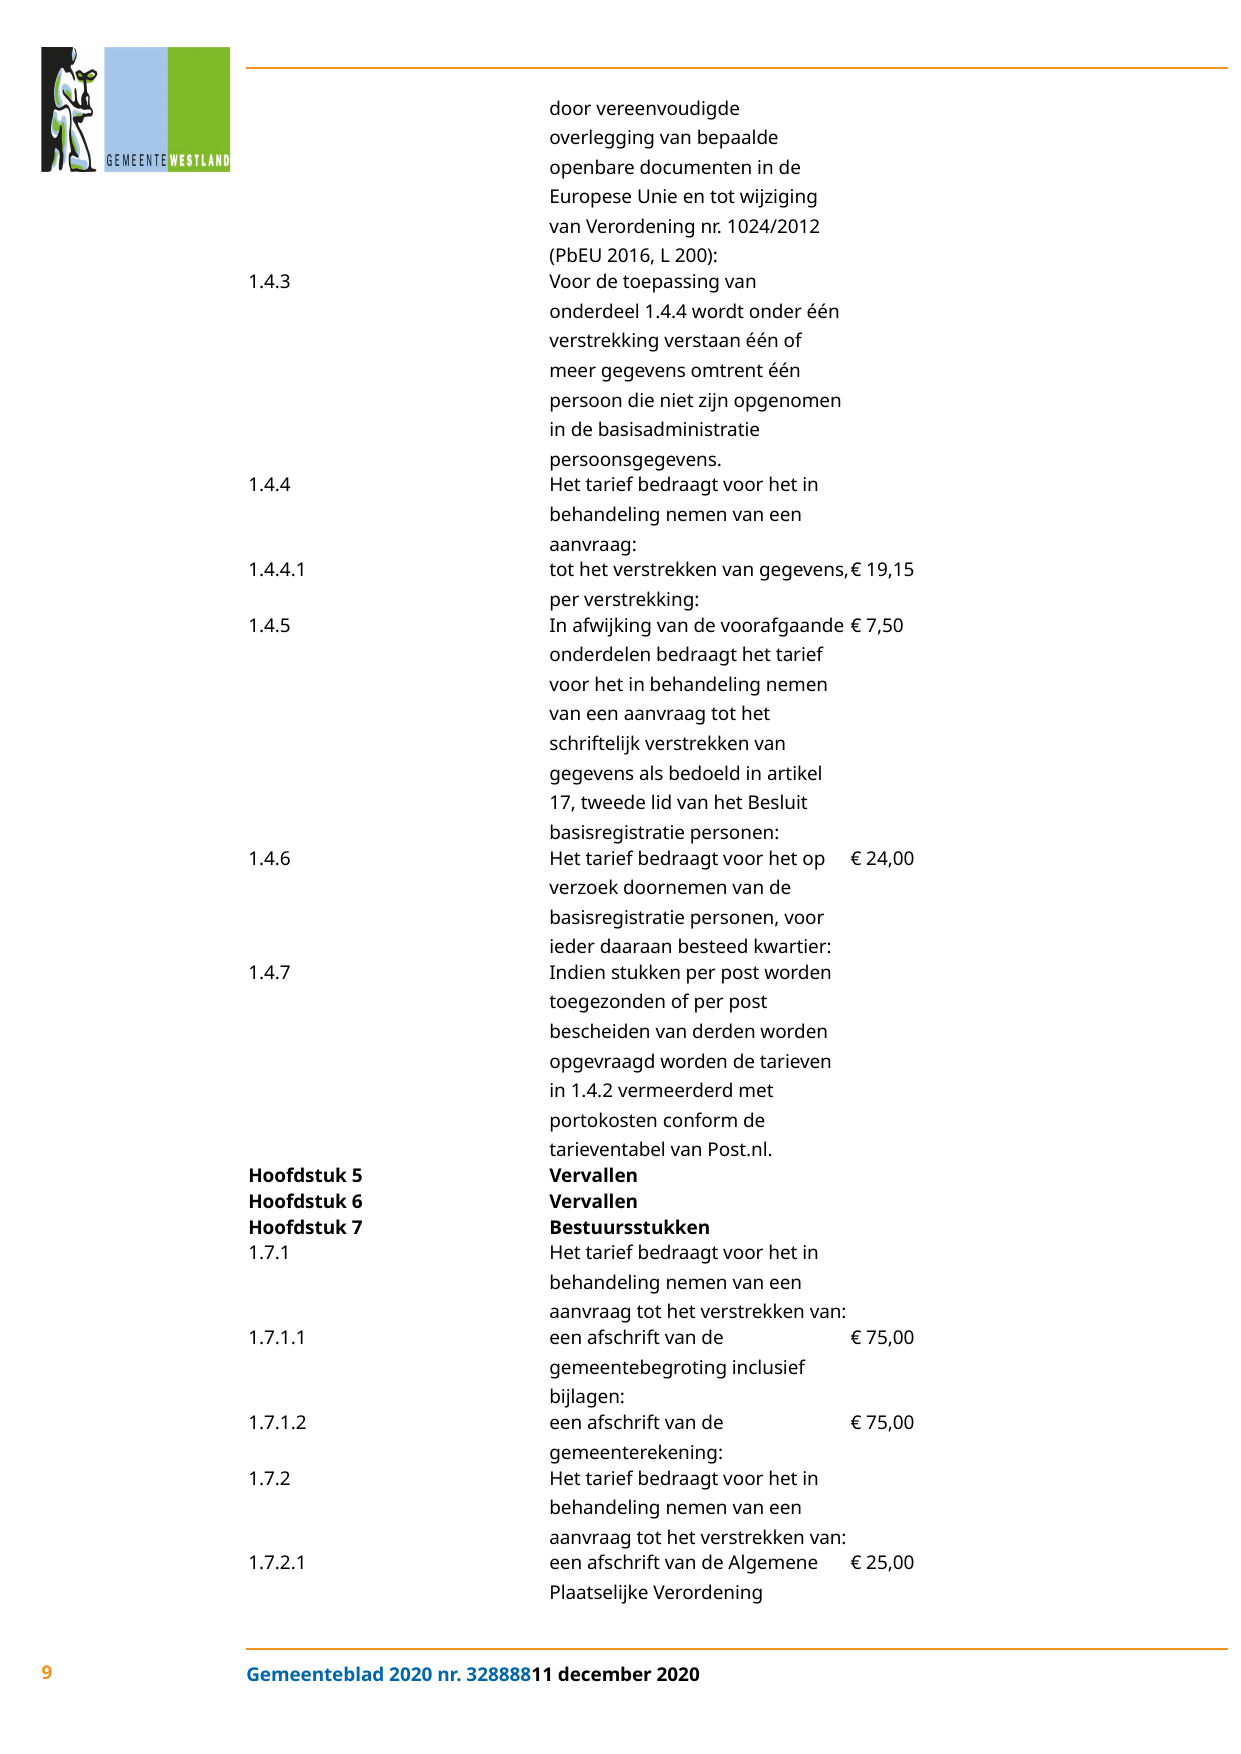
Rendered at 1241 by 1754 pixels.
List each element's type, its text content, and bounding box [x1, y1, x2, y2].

table_cell Hoofdstuk 6 [248, 1188, 549, 1214]
table_cell 1.4.5 [248, 612, 549, 845]
table_cell een afschrift van de gemeentebegroting inclusief bijlagen: [549, 1325, 850, 1409]
table_cell 1.4.4.1 [248, 557, 549, 612]
table_cell door vereenvoudigde overlegging van bepaalde openbare documenten in de Europese Unie en tot wijziging van Verordening nr. 1024/2012 (PbEU 2016, L 200): [549, 95, 850, 268]
table_cell [850, 1163, 1152, 1188]
table_cell 1.4.3 [248, 269, 549, 472]
table_cell Het tarief bedraagt voor het op verzoek doornemen van de basisregistratie personen, voor ieder daaraan besteed kwartier: [549, 845, 850, 959]
table_cell € 7,50 [850, 612, 1152, 845]
table_cell [248, 95, 549, 268]
table_cell Voor de toepassing van onderdeel 1.4.4 wordt onder één verstrekking verstaan één of meer gegevens omtrent één persoon die niet zijn opgenomen in de basisadministratie persoonsgegevens. [549, 269, 850, 472]
table_cell In afwijking van de voorafgaande onderdelen bedraagt het tarief voor het in behandeling nemen van een aanvraag tot het schriftelijk verstrekken van gegevens als bedoeld in artikel 17, tweede lid van het Besluit basisregistratie personen: [549, 612, 850, 845]
table_cell 1.7.1 [248, 1240, 549, 1324]
table_cell een afschrift van de gemeenterekening: [549, 1409, 850, 1465]
table_cell [850, 472, 1152, 557]
table_cell Indien stukken per post worden toegezonden of per post bescheiden van derden worden opgevraagd worden de tarieven in 1.4.2 vermeerderd met portokosten conform de tarieventabel van Post.nl. [549, 959, 850, 1162]
table_cell 1.7.1.2 [248, 1409, 549, 1465]
table_cell [850, 1465, 1152, 1549]
table_cell [850, 1188, 1152, 1214]
table_cell Het tarief bedraagt voor het in behandeling nemen van een aanvraag tot het verstrekken van: [549, 1465, 850, 1549]
table_cell tot het verstrekken van gegevens, per verstrekking: [549, 557, 850, 612]
picture [41, 47, 231, 172]
table_cell 1.7.2 [248, 1465, 549, 1549]
table_cell [850, 95, 1152, 268]
table_cell Bestuursstukken [549, 1214, 850, 1239]
table_cell € 75,00 [850, 1325, 1152, 1409]
table_cell 1.7.2.1 [248, 1550, 549, 1605]
table_cell [850, 269, 1152, 472]
table_cell 1.4.4 [248, 472, 549, 557]
table_cell Vervallen [549, 1188, 850, 1214]
table_cell € 19,15 [850, 557, 1152, 612]
table_cell Hoofdstuk 7 [248, 1214, 549, 1239]
table_cell 1.4.6 [248, 845, 549, 959]
table_cell 1.7.1.1 [248, 1325, 549, 1409]
table_cell € 25,00 [850, 1550, 1152, 1605]
table_cell Het tarief bedraagt voor het in behandeling nemen van een aanvraag: [549, 472, 850, 557]
table_cell Hoofdstuk 5 [248, 1163, 549, 1188]
table_cell [850, 1240, 1152, 1324]
table_cell 1.4.7 [248, 959, 549, 1162]
table_cell [850, 1214, 1152, 1239]
table_cell € 75,00 [850, 1409, 1152, 1465]
table_cell Het tarief bedraagt voor het in behandeling nemen van een aanvraag tot het verstrekken van: [549, 1240, 850, 1324]
table_cell € 24,00 [850, 845, 1152, 959]
table_cell Vervallen [549, 1163, 850, 1188]
table_cell een afschrift van de Algemene Plaatselijke Verordening [549, 1550, 850, 1605]
table_cell [850, 959, 1152, 1162]
